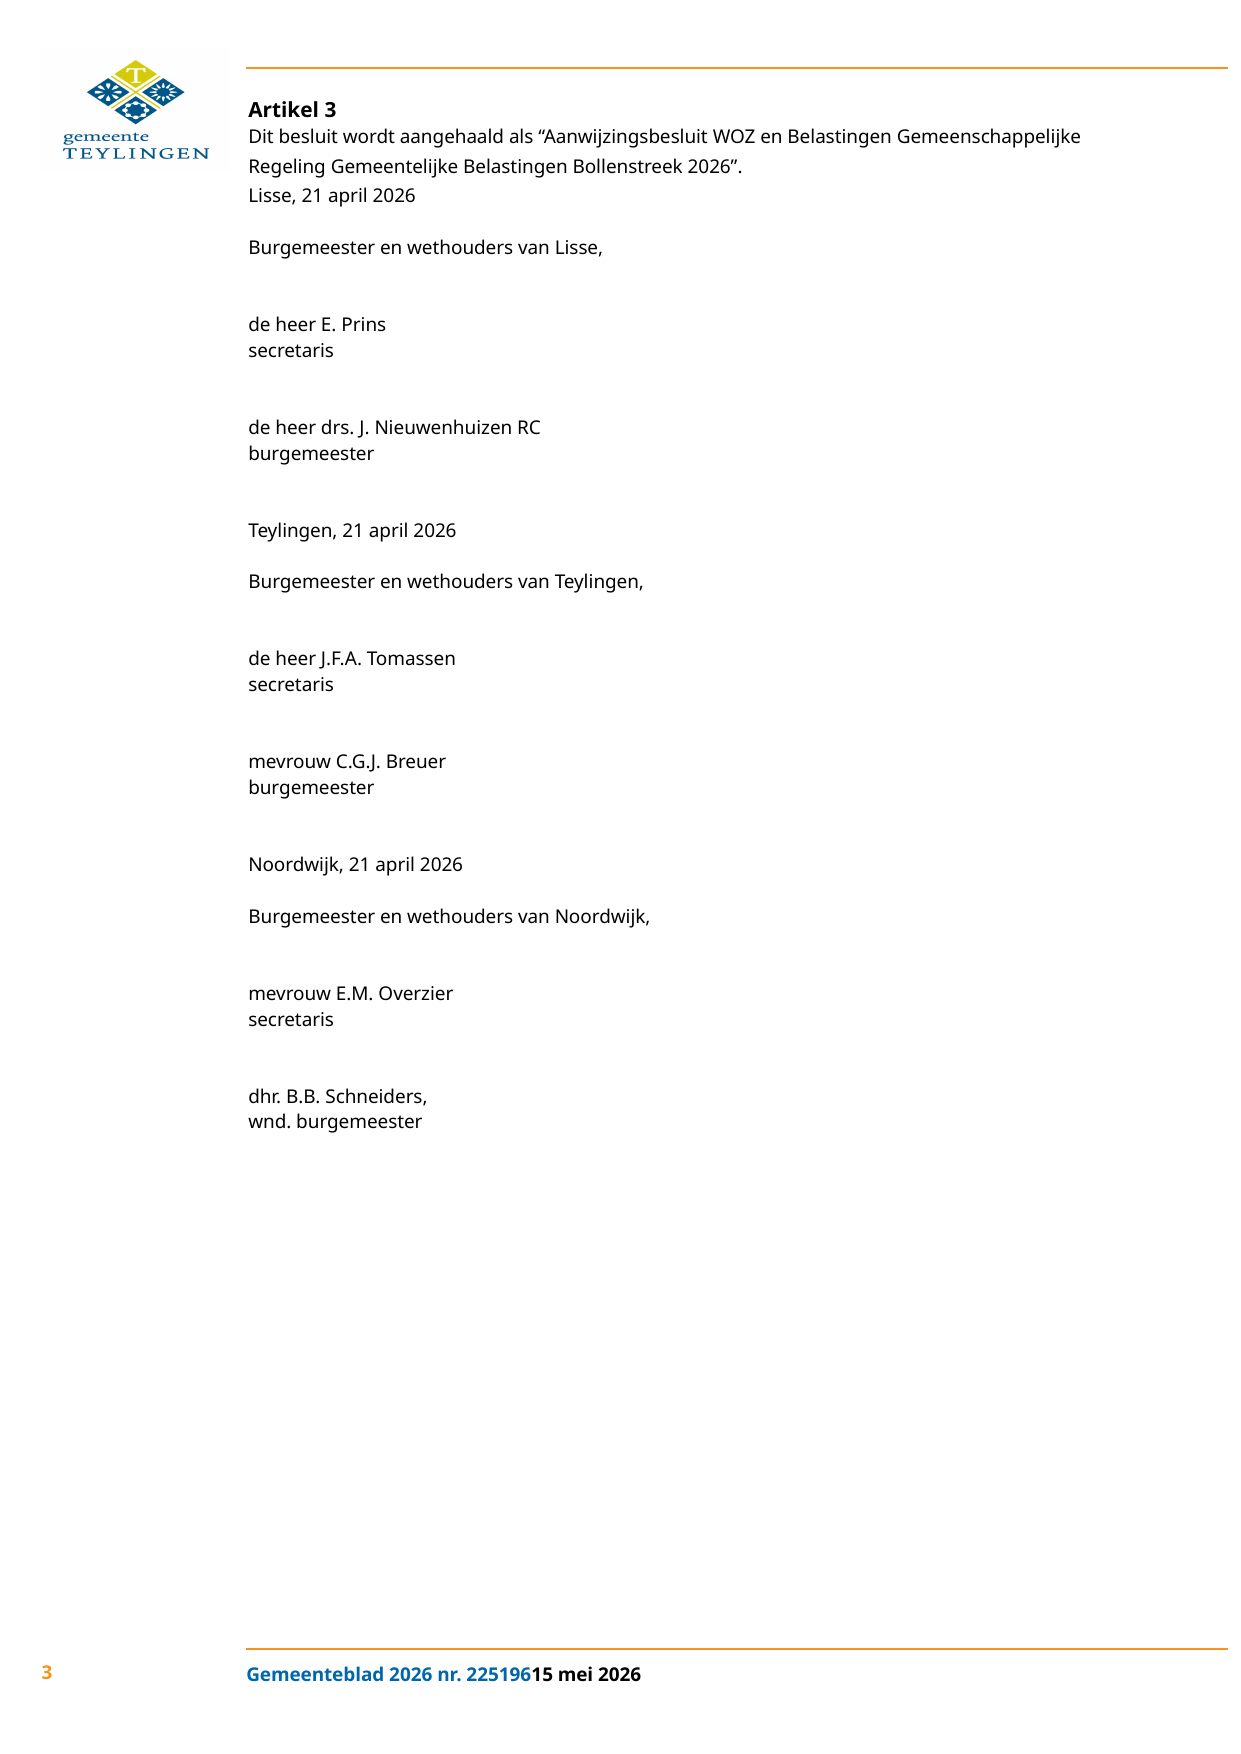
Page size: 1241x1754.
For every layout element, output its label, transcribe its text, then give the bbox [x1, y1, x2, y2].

text wnd. burgemeester [248, 1109, 1152, 1134]
text secretaris [248, 337, 1152, 362]
text Lisse, 21 april 2026 [248, 182, 1152, 208]
picture [41, 47, 231, 172]
text secretaris [248, 671, 1152, 697]
text Burgemeester en wethouders van Noordwijk, [248, 903, 1152, 928]
text burgemeester [248, 774, 1152, 800]
text Artikel 3 [248, 95, 1152, 123]
text mevrouw E.M. Overzier [248, 980, 1152, 1006]
text Burgemeester en wethouders van Teylingen, [248, 568, 1152, 594]
text Teylingen, 21 april 2026 [248, 517, 1152, 543]
text secretaris [248, 1006, 1152, 1031]
text Dit besluit wordt aangehaald als “Aanwijzingsbesluit WOZ en Belastingen Gemeenschappelijke Regeling Gemeentelijke Belastingen Bollenstreek 2026”. [248, 123, 1152, 178]
text de heer E. Prins [248, 311, 1152, 337]
text Noordwijk, 21 april 2026 [248, 851, 1152, 877]
text de heer J.F.A. Tomassen [248, 646, 1152, 671]
text Burgemeester en wethouders van Lisse, [248, 234, 1152, 259]
text de heer drs. J. Nieuwenhuizen RC [248, 414, 1152, 440]
text burgemeester [248, 440, 1152, 465]
text dhr. B.B. Schneiders, [248, 1083, 1152, 1109]
text mevrouw C.G.J. Breuer [248, 748, 1152, 774]
